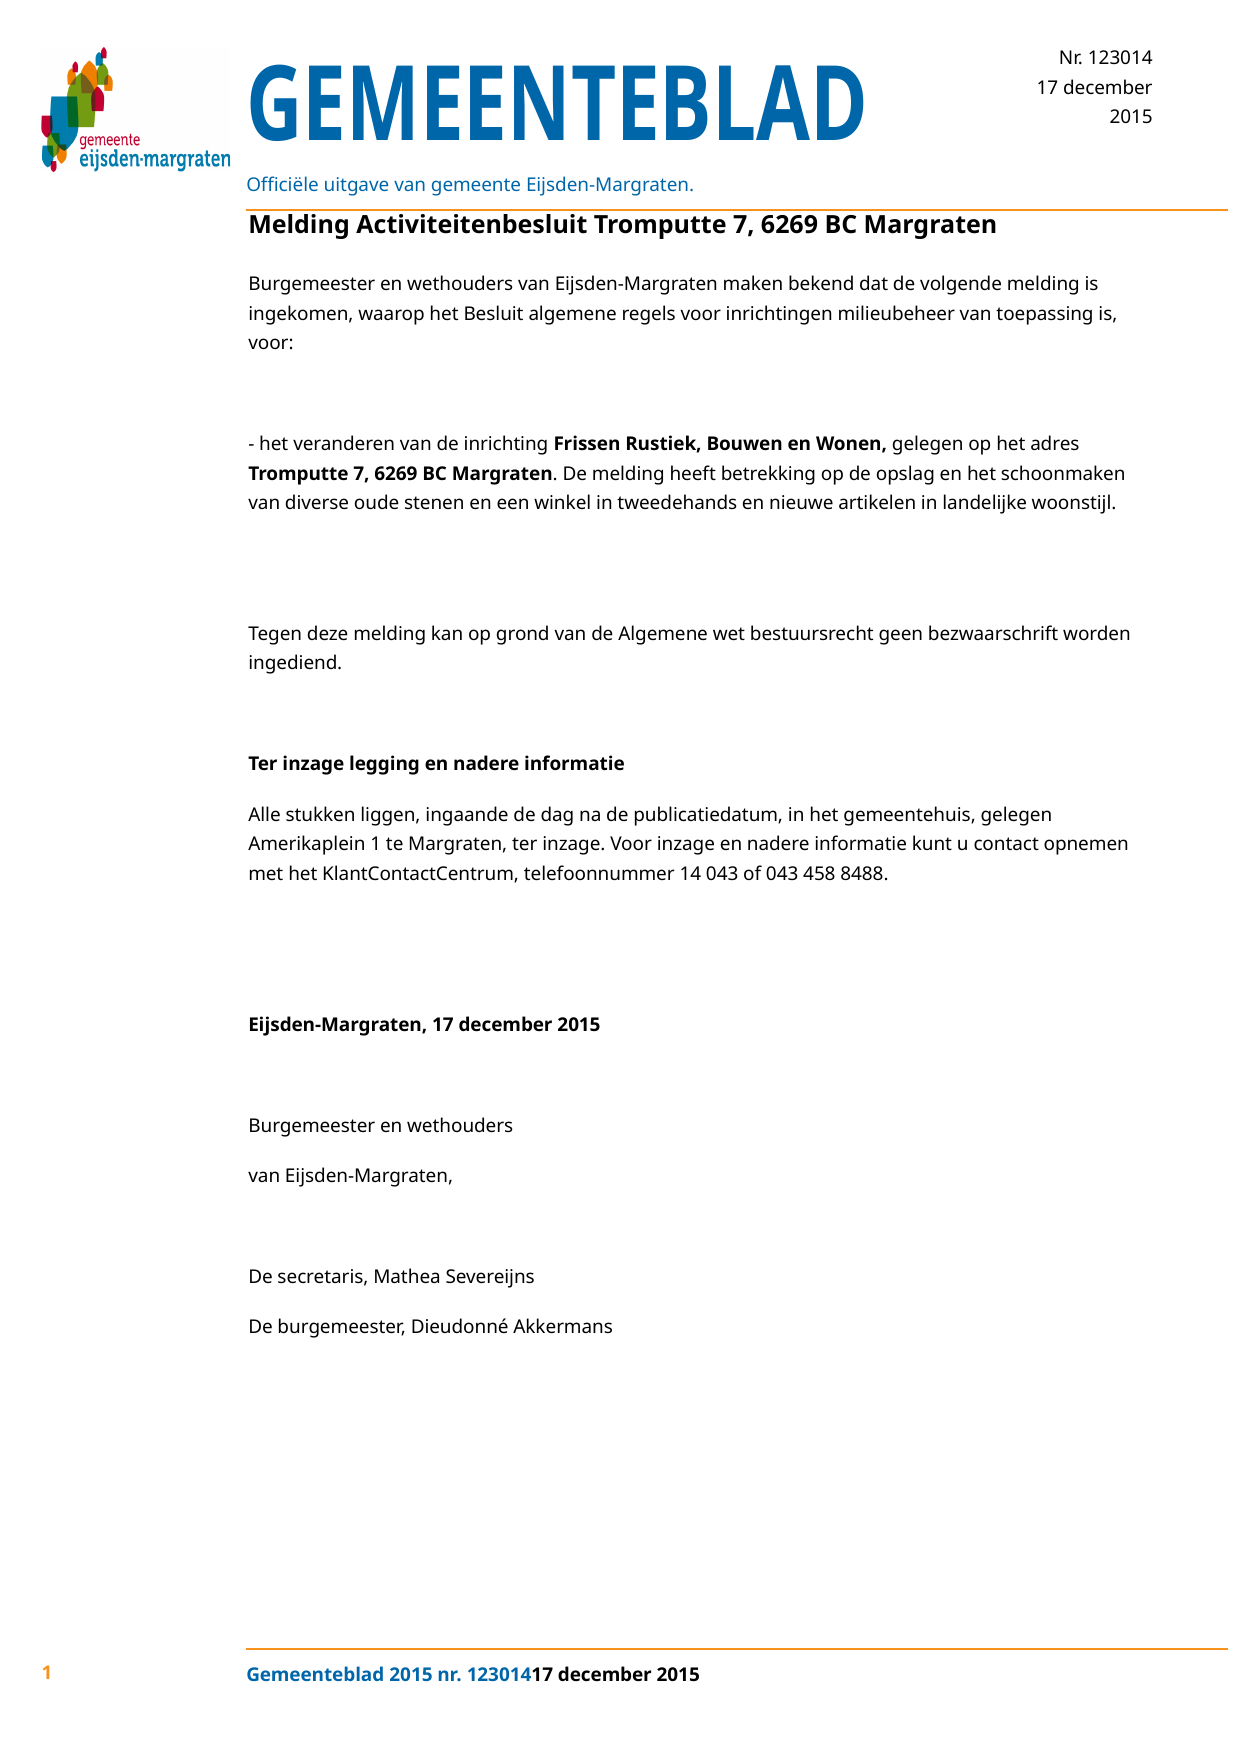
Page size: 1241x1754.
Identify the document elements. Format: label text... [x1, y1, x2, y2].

text De secretaris, Mathea Severeijns [248, 1263, 1152, 1289]
text van Eijsden-Margraten, [248, 1162, 1152, 1188]
text De burgemeester, Dieudonné Akkermans [248, 1314, 1152, 1339]
text Burgemeester en wethouders van Eijsden-Margraten maken bekend dat de volgende melding is ingekomen, waarop het Besluit algemene regels voor inrichtingen milieubeheer van toepassing is, voor: [248, 270, 1152, 355]
text Melding Activiteitenbesluit Tromputte 7, 6269 BC Margraten [248, 211, 1152, 241]
text - het veranderen van de inrichting Frissen Rustiek, Bouwen en Wonen, gelegen op het adres Tromputte 7, 6269 BC Margraten. De melding heeft betrekking op de opslag en het schoonmaken van diverse oude stenen en een winkel in tweedehands en nieuwe artikelen in landelijke woonstijl. [248, 430, 1152, 515]
text Alle stukken liggen, ingaande de dag na de publicatiedatum, in het gemeentehuis, gelegen Amerikaplein 1 te Margraten, ter inzage. Voor inzage en nadere informatie kunt u contact opnemen met het KlantContactCentrum, telefoonnummer 14 043 of 043 458 8488. [248, 801, 1152, 886]
text Eijsden-Margraten, 17 december 2015 [248, 1011, 1152, 1037]
text Ter inzage legging en nadere informatie [248, 750, 1152, 776]
picture [41, 47, 231, 172]
text Tegen deze melding kan op grond van de Algemene wet bestuursrecht geen bezwaarschrift worden ingediend. [248, 620, 1152, 675]
text Burgemeester en wethouders [248, 1112, 1152, 1138]
